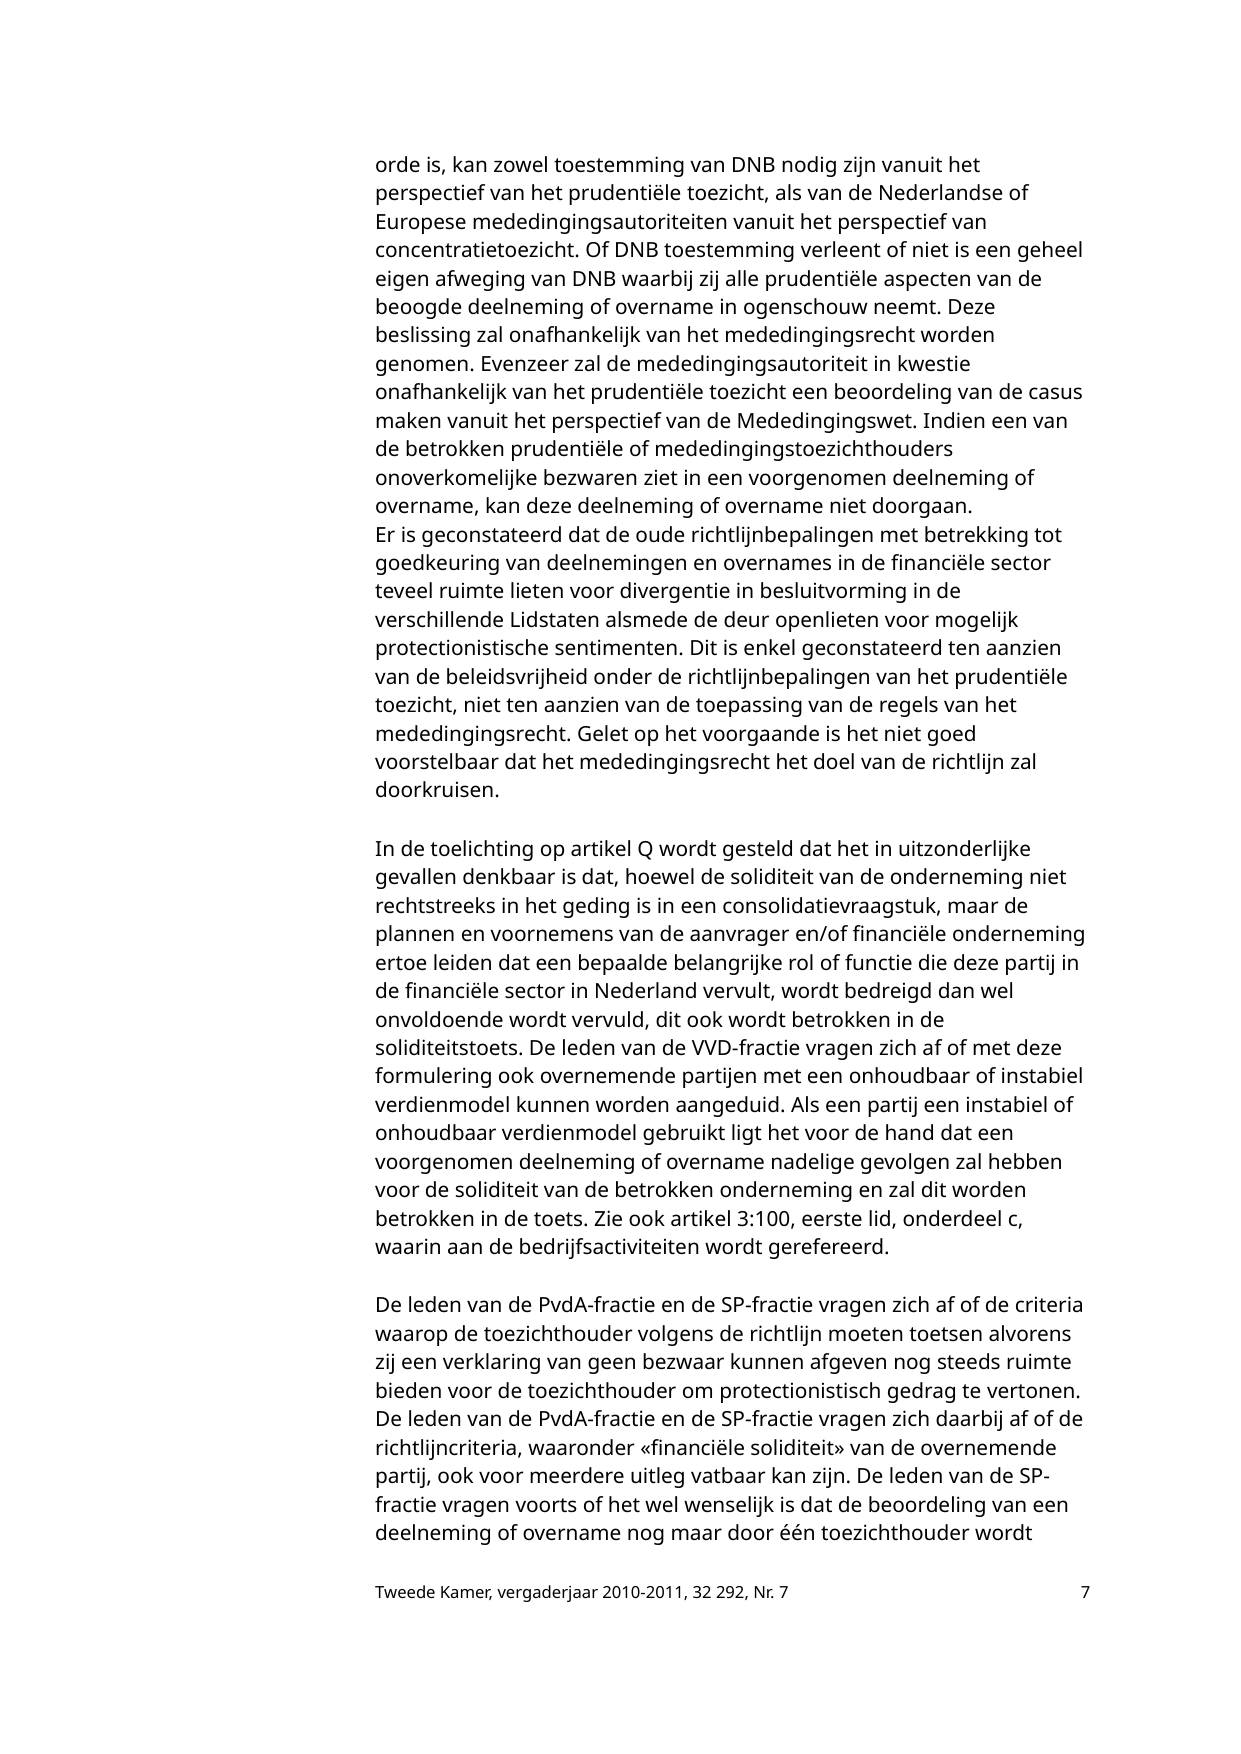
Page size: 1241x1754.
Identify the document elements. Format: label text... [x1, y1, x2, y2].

text De leden van de PvdA-fractie en de SP-fractie vragen zich af of de criteria waarop de toezichthouder volgens de richtlijn moeten toetsen alvorens zij een verklaring van geen bezwaar kunnen afgeven nog steeds ruimte bieden voor de toezichthouder om protectionistisch gedrag te vertonen. De leden van de PvdA-fractie en de SP-fractie vragen zich daarbij af of de richtlijncriteria, waaronder «financiële soliditeit» van de overnemende partij, ook voor meerdere uitleg vatbaar kan zijn. De leden van de SP-fractie vragen voorts of het wel wenselijk is dat de beoordeling van een deelneming of overname nog maar door één toezichthouder wordt [375, 1291, 1090, 1547]
text orde is, kan zowel toestemming van DNB nodig zijn vanuit het perspectief van het prudentiële toezicht, als van de Nederlandse of Europese mededingingsautoriteiten vanuit het perspectief van concentratietoezicht. Of DNB toestemming verleent of niet is een geheel eigen afweging van DNB waarbij zij alle prudentiële aspecten van de beoogde deelneming of overname in ogenschouw neemt. Deze beslissing zal onafhankelijk van het mededingingsrecht worden genomen. Evenzeer zal de mededingingsautoriteit in kwestie onafhankelijk van het prudentiële toezicht een beoordeling van de casus maken vanuit het perspectief van de Mededingingswet. Indien een van de betrokken prudentiële of mededingingstoezichthouders onoverkomelijke bezwaren ziet in een voorgenomen deelneming of overname, kan deze deelneming of overname niet doorgaan. [375, 150, 1090, 520]
text Er is geconstateerd dat de oude richtlijnbepalingen met betrekking tot goedkeuring van deelnemingen en overnames in de financiële sector teveel ruimte lieten voor divergentie in besluitvorming in de verschillende Lidstaten alsmede de deur openlieten voor mogelijk protectionistische sentimenten. Dit is enkel geconstateerd ten aanzien van de beleidsvrijheid onder de richtlijnbepalingen van het prudentiële toezicht, niet ten aanzien van de toepassing van de regels van het mededingingsrecht. Gelet op het voorgaande is het niet goed voorstelbaar dat het mededingingsrecht het doel van de richtlijn zal doorkruisen. [375, 520, 1090, 804]
text In de toelichting op artikel Q wordt gesteld dat het in uitzonderlijke gevallen denkbaar is dat, hoewel de soliditeit van de onderneming niet rechtstreeks in het geding is in een consolidatievraagstuk, maar de plannen en voornemens van de aanvrager en/of financiële onderneming ertoe leiden dat een bepaalde belangrijke rol of functie die deze partij in de financiële sector in Nederland vervult, wordt bedreigd dan wel onvoldoende wordt vervuld, dit ook wordt betrokken in de soliditeitstoets. De leden van de VVD-fractie vragen zich af of met deze formulering ook overnemende partijen met een onhoudbaar of instabiel verdienmodel kunnen worden aangeduid. Als een partij een instabiel of onhoudbaar verdienmodel gebruikt ligt het voor de hand dat een voorgenomen deelneming of overname nadelige gevolgen zal hebben voor de soliditeit van de betrokken onderneming en zal dit worden betrokken in de toets. Zie ook artikel 3:100, eerste lid, onderdeel c, waarin aan de bedrijfsactiviteiten wordt gerefereerd. [375, 834, 1090, 1261]
